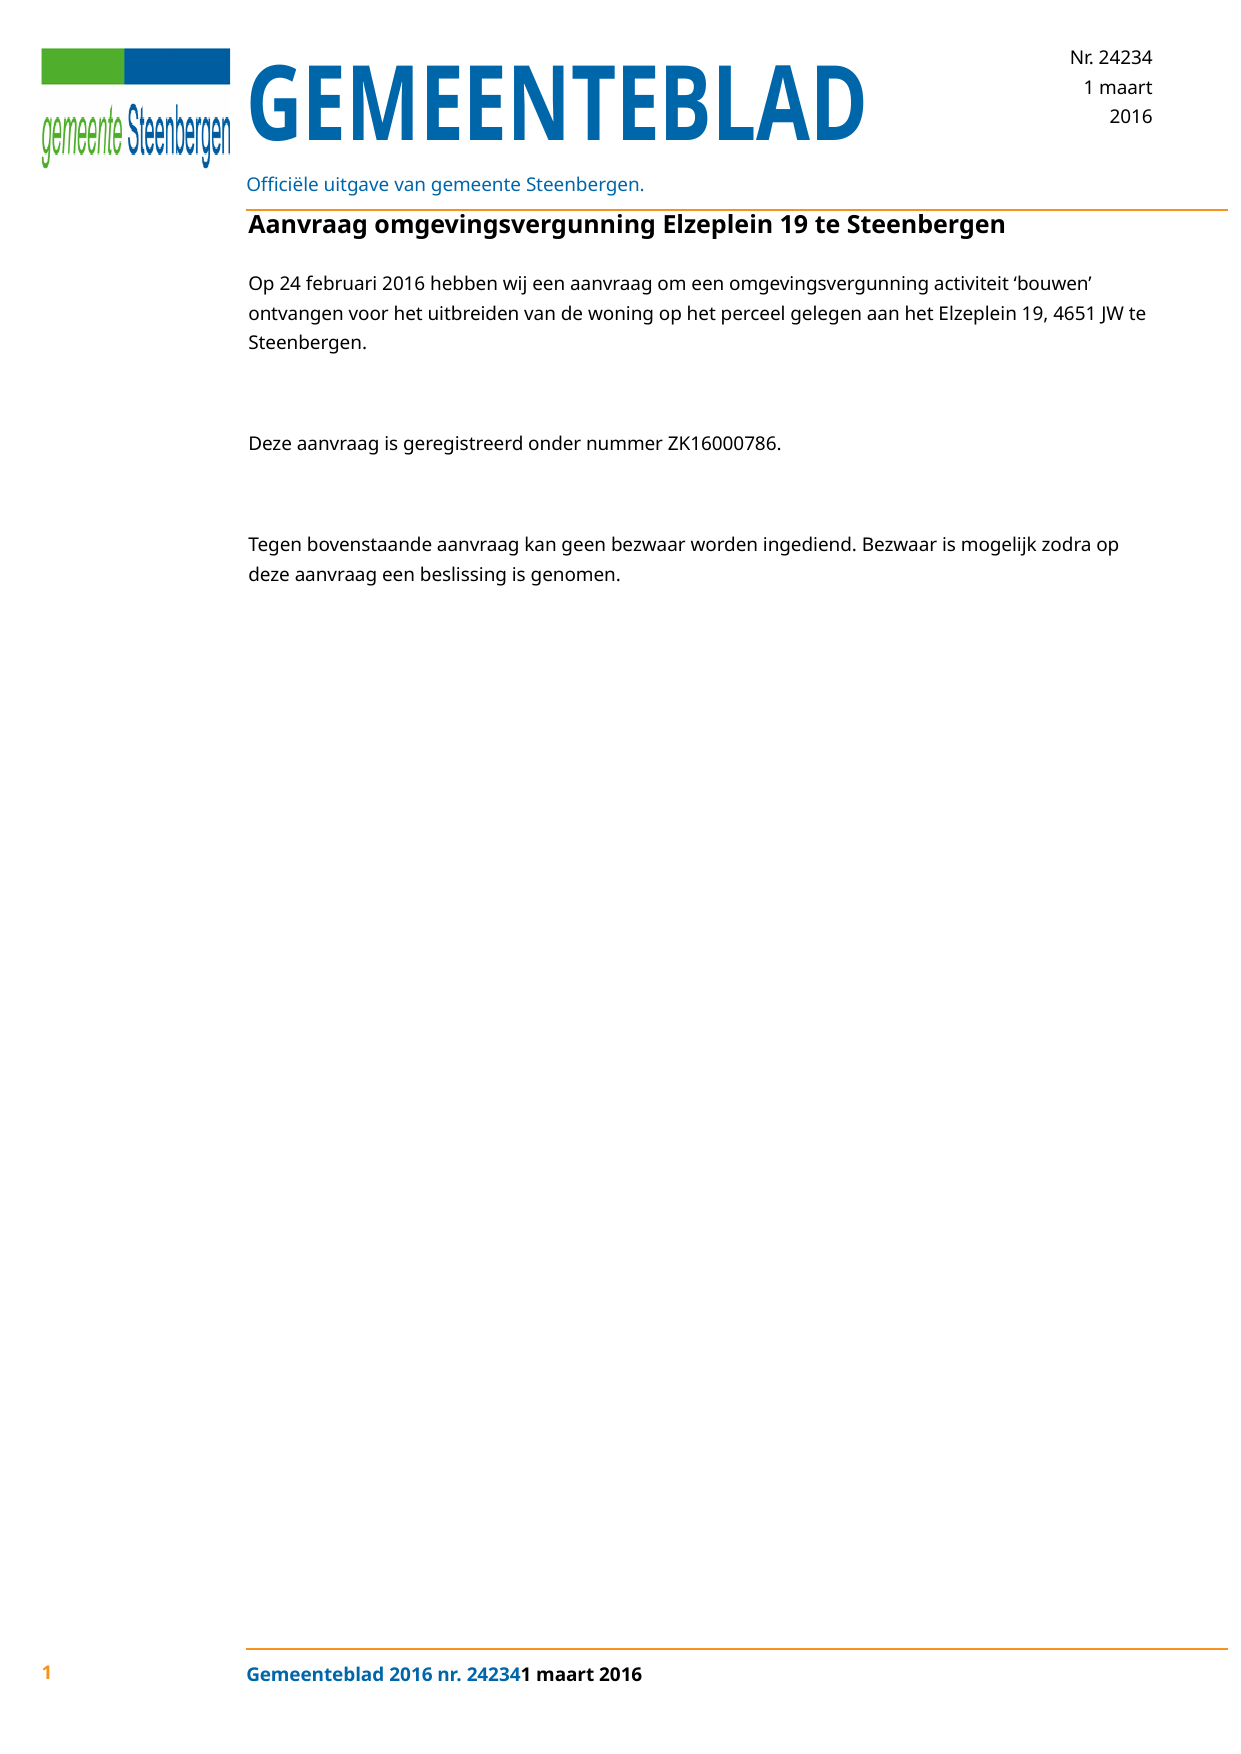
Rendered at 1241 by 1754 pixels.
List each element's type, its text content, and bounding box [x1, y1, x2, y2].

text Aanvraag omgevingsvergunning Elzeplein 19 te Steenbergen [248, 211, 1152, 241]
picture [41, 47, 231, 172]
text Tegen bovenstaande aanvraag kan geen bezwaar worden ingediend. Bezwaar is mogelijk zodra op deze aanvraag een beslissing is genomen. [248, 531, 1152, 586]
text Deze aanvraag is geregistreerd onder nummer ZK16000786. [248, 430, 1152, 456]
text Op 24 februari 2016 hebben wij een aanvraag om een omgevingsvergunning activiteit ‘bouwen’ ontvangen voor het uitbreiden van de woning op het perceel gelegen aan het Elzeplein 19, 4651 JW te Steenbergen. [248, 270, 1152, 355]
